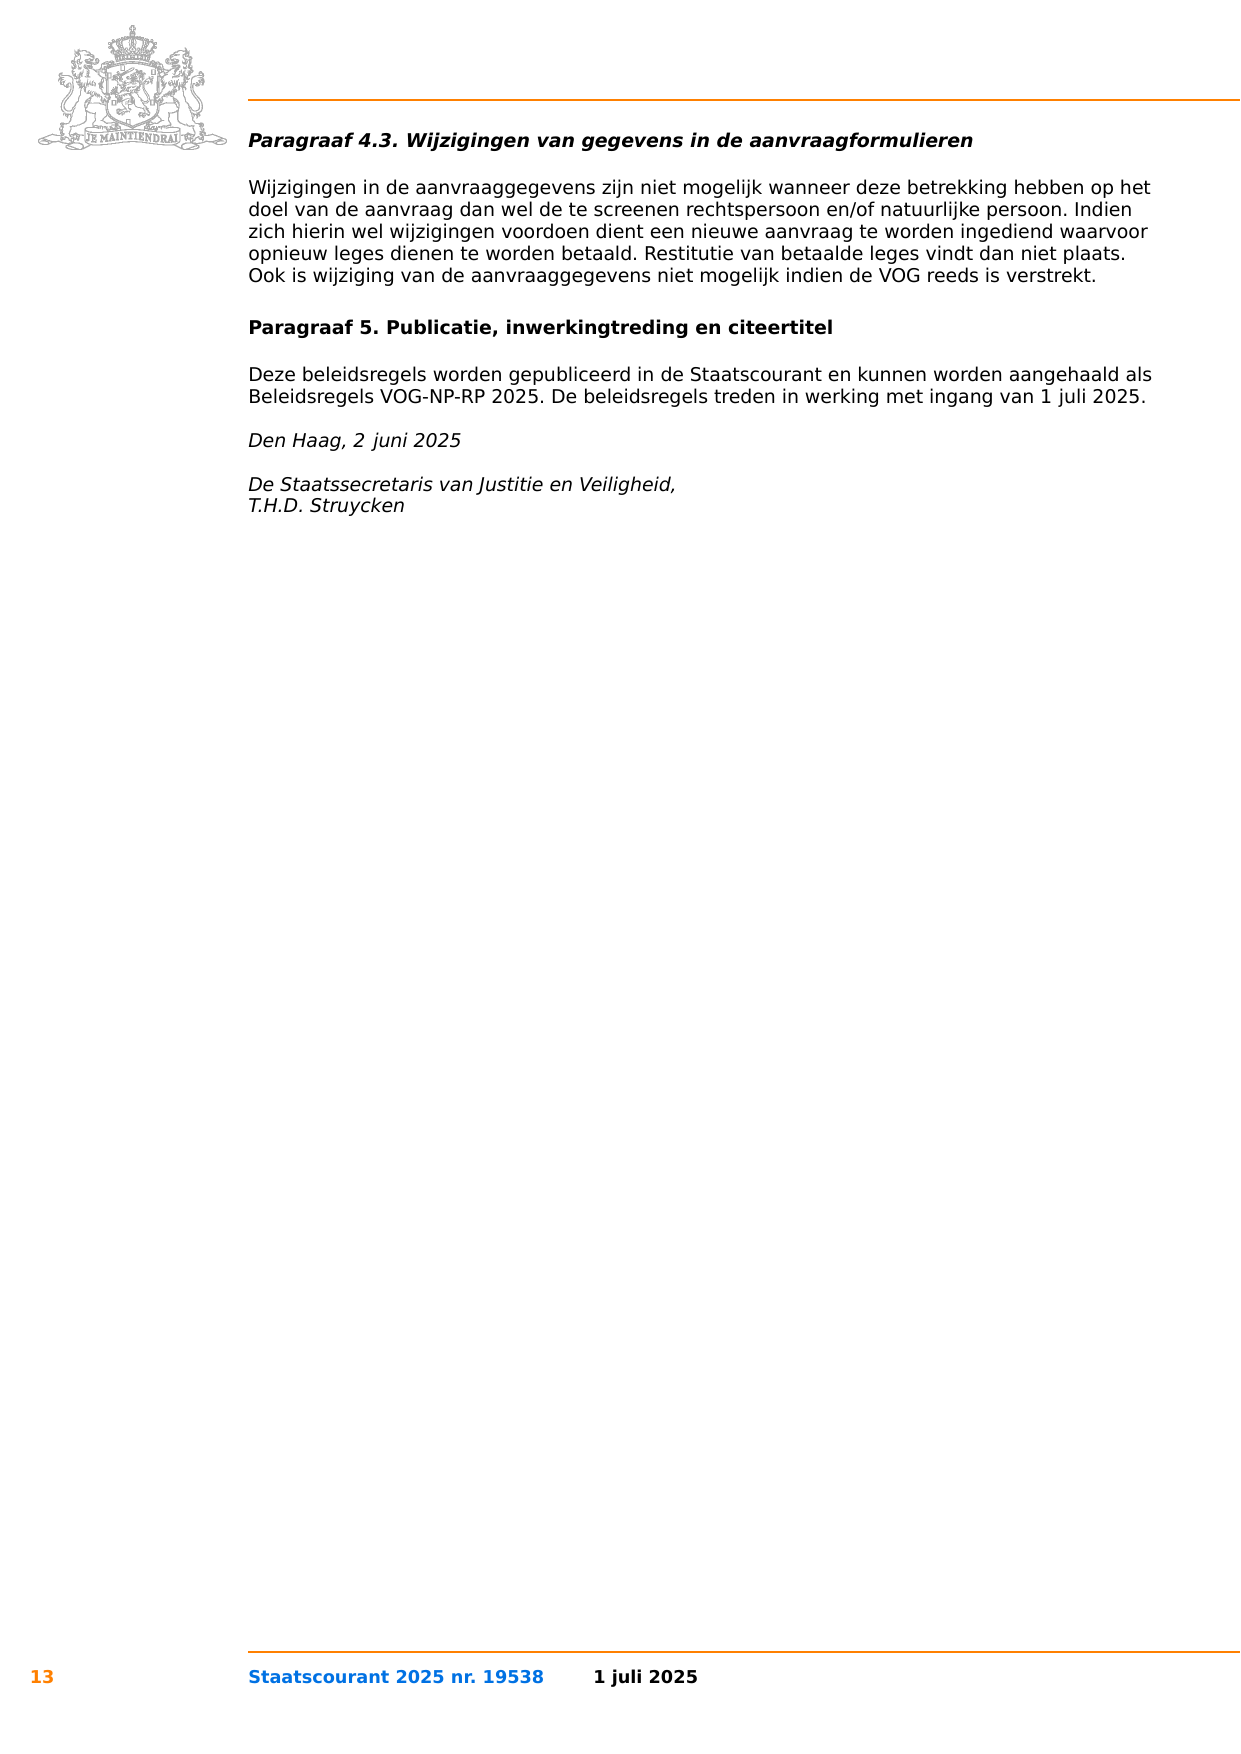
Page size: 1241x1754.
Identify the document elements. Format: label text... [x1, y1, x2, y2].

text Deze beleidsregels worden gepubliceerd in de Staatscourant en kunnen worden aangehaald als Beleidsregels VOG-NP-RP 2025. De beleidsregels treden in werking met ingang van 1 juli 2025. [248, 364, 1163, 408]
text Wijzigingen in de aanvraaggegevens zijn niet mogelijk wanneer deze betrekking hebben op het doel van de aanvraag dan wel de te screenen rechtspersoon en/of natuurlijke persoon. Indien zich hierin wel wijzigingen voordoen dient een nieuwe aanvraag te worden ingediend waarvoor opnieuw leges dienen te worden betaald. Restitutie van betaalde leges vindt dan niet plaats. Ook is wijziging van de aanvraaggegevens niet mogelijk indien de VOG reeds is verstrekt. [248, 177, 1163, 287]
subtitle Paragraaf 4.3. Wijzigingen van gegevens in de aanvraagformulieren [248, 130, 1163, 152]
subtitle Paragraaf 5. Publicatie, inwerkingtreding en citeertitel [248, 317, 1163, 339]
text Den Haag, 2 juni 2025 [248, 429, 1163, 452]
picture [38, 25, 227, 150]
text De Staatssecretaris van Justitie en Veiligheid, T.H.D. Struycken [248, 473, 1163, 517]
